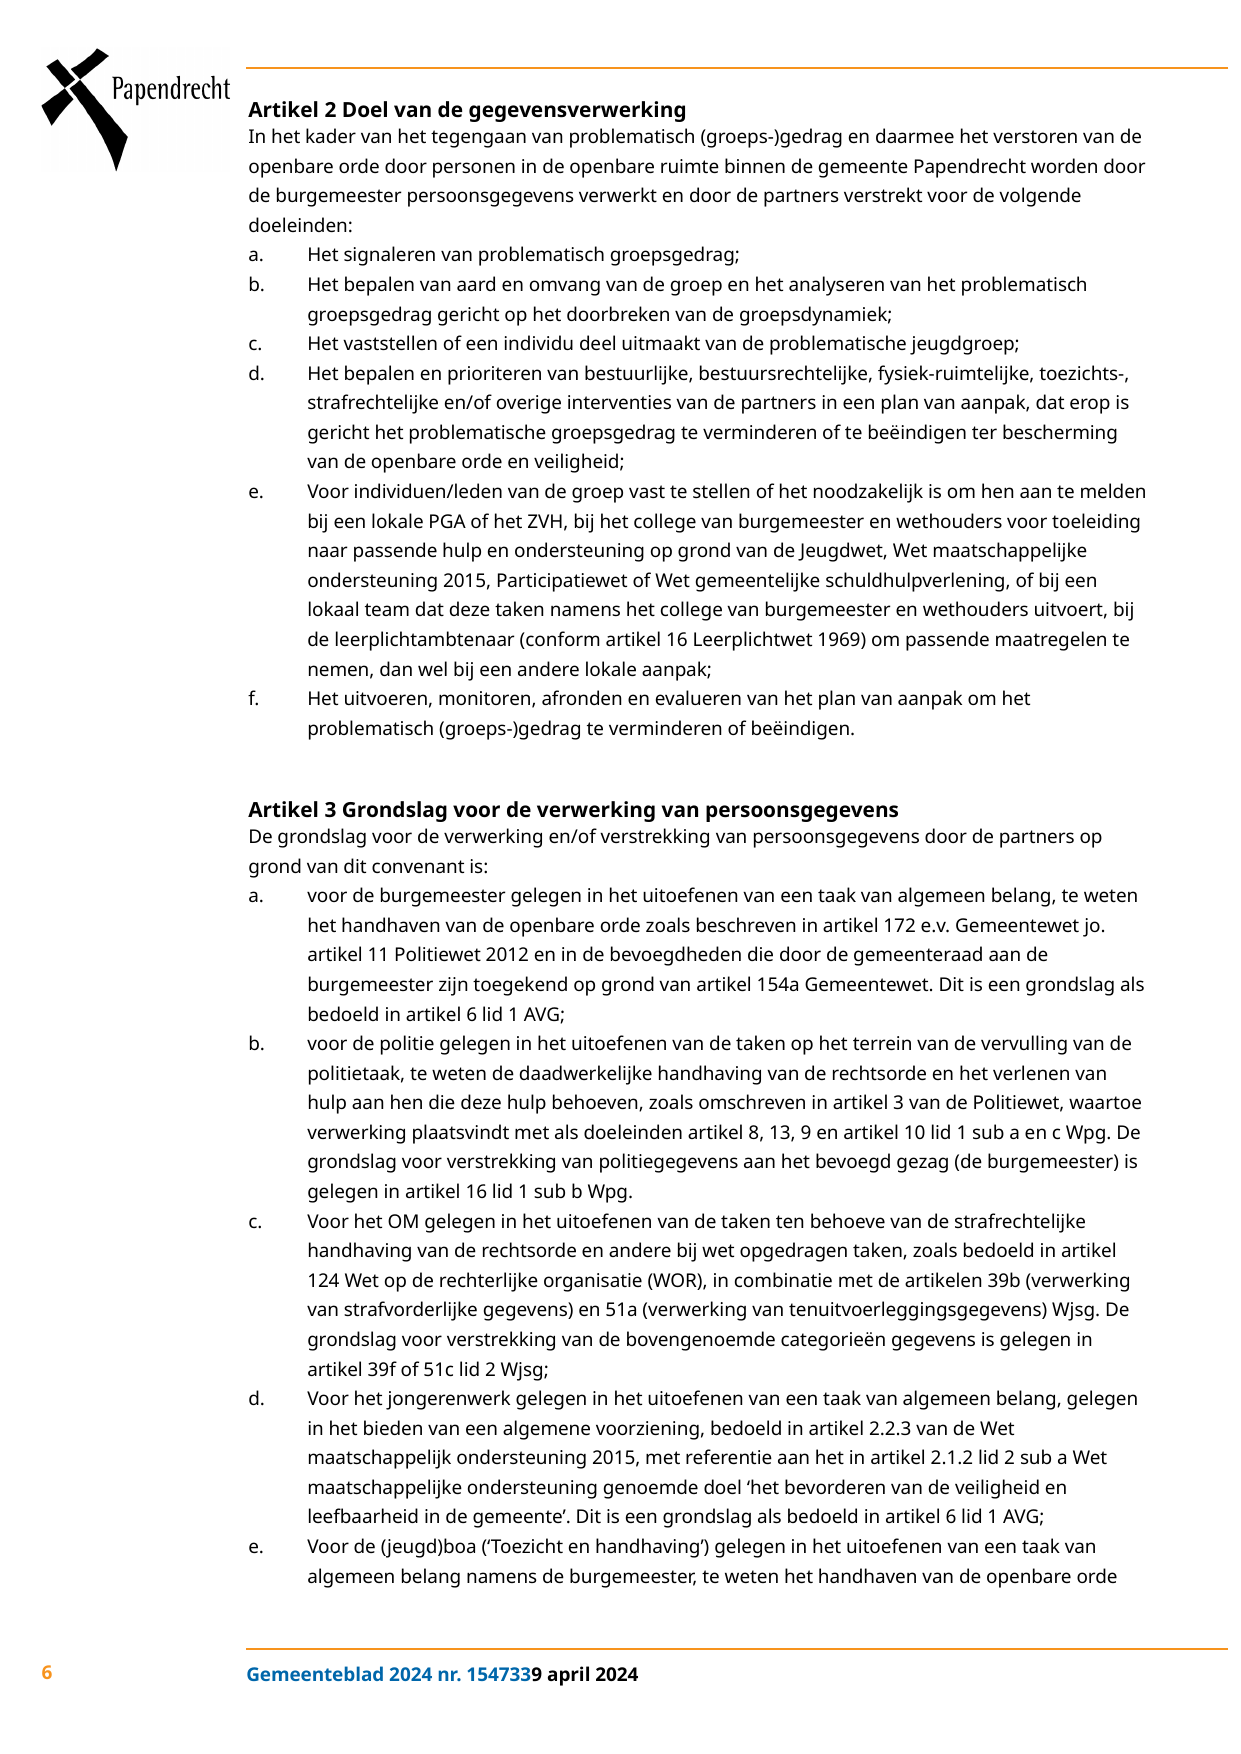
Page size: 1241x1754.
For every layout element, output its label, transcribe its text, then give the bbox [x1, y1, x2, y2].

list Het uitvoeren, monitoren, afronden en evalueren van het plan van aanpak om het problematisch (groeps-)gedrag te verminderen of beëindigen. [248, 685, 1152, 741]
list Voor individuen/leden van de groep vast te stellen of het noodzakelijk is om hen aan te melden bij een lokale PGA of het ZVH, bij het college van burgemeester en wethouders voor toeleiding naar passende hulp en ondersteuning op grond van de Jeugdwet, Wet maatschappelijke ondersteuning 2015, Participatiewet of Wet gemeentelijke schuldhulpverlening, of bij een lokaal team dat deze taken namens het college van burgemeester en wethouders uitvoert, bij de leerplichtambtenaar (conform artikel 16 Leerplichtwet 1969) om passende maatregelen te nemen, dan wel bij een andere lokale aanpak; [248, 478, 1152, 681]
text De grondslag voor de verwerking en/of verstrekking van persoonsgegevens door de partners op grond van dit convenant is: [248, 823, 1152, 879]
text Artikel 2 Doel van de gegevensverwerking [248, 95, 1152, 123]
list Het vaststellen of een individu deel uitmaakt van de problematische jeugdgroep; [248, 330, 1152, 356]
list Het bepalen en prioriteren van bestuurlijke, bestuursrechtelijke, fysiek-ruimtelijke, toezichts-, strafrechtelijke en/of overige interventies van de partners in een plan van aanpak, dat erop is gericht het problematische groepsgedrag te verminderen of te beëindigen ter bescherming van de openbare orde en veiligheid; [248, 360, 1152, 474]
list voor de burgemeester gelegen in het uitoefenen van een taak van algemeen belang, te weten het handhaven van de openbare orde zoals beschreven in artikel 172 e.v. Gemeentewet jo. artikel 11 Politiewet 2012 en in de bevoegdheden die door de gemeenteraad aan de burgemeester zijn toegekend op grond van artikel 154a Gemeentewet. Dit is een grondslag als bedoeld in artikel 6 lid 1 AVG; [248, 882, 1152, 1027]
text Artikel 3 Grondslag voor de verwerking van persoonsgegevens [248, 795, 1152, 823]
list voor de politie gelegen in het uitoefenen van de taken op het terrein van de vervulling van de politietaak, te weten de daadwerkelijke handhaving van de rechtsorde en het verlenen van hulp aan hen die deze hulp behoeven, zoals omschreven in artikel 3 van de Politiewet, waartoe verwerking plaatsvindt met als doeleinden artikel 8, 13, 9 en artikel 10 lid 1 sub a en c Wpg. De grondslag voor verstrekking van politiegegevens aan het bevoegd gezag (de burgemeester) is gelegen in artikel 16 lid 1 sub b Wpg. [248, 1030, 1152, 1204]
list Voor het jongerenwerk gelegen in het uitoefenen van een taak van algemeen belang, gelegen in het bieden van een algemene voorziening, bedoeld in artikel 2.2.3 van de Wet maatschappelijk ondersteuning 2015, met referentie aan het in artikel 2.1.2 lid 2 sub a Wet maatschappelijke ondersteuning genoemde doel ‘het bevorderen van de veiligheid en leefbaarheid in de gemeente’. Dit is een grondslag als bedoeld in artikel 6 lid 1 AVG; [248, 1385, 1152, 1529]
list Het bepalen van aard en omvang van de groep en het analyseren van het problematisch groepsgedrag gericht op het doorbreken van de groepsdynamiek; [248, 271, 1152, 326]
list Voor de (jeugd)boa (‘Toezicht en handhaving’) gelegen in het uitoefenen van een taak van algemeen belang namens de burgemeester, te weten het handhaven van de openbare orde [248, 1533, 1152, 1589]
list Voor het OM gelegen in het uitoefenen van de taken ten behoeve van de strafrechtelijke handhaving van de rechtsorde en andere bij wet opgedragen taken, zoals bedoeld in artikel 124 Wet op de rechterlijke organisatie (WOR), in combinatie met de artikelen 39b (verwerking van strafvorderlijke gegevens) en 51a (verwerking van tenuitvoerleggingsgegevens) Wjsg. De grondslag voor verstrekking van de bovengenoemde categorieën gegevens is gelegen in artikel 39f of 51c lid 2 Wjsg; [248, 1208, 1152, 1382]
text In het kader van het tegengaan van problematisch (groeps-)gedrag en daarmee het verstoren van de openbare orde door personen in de openbare ruimte binnen de gemeente Papendrecht worden door de burgemeester persoonsgegevens verwerkt en door de partners verstrekt voor de volgende doeleinden: [248, 123, 1152, 238]
list Het signaleren van problematisch groepsgedrag; [248, 242, 1152, 267]
picture [41, 47, 231, 172]
